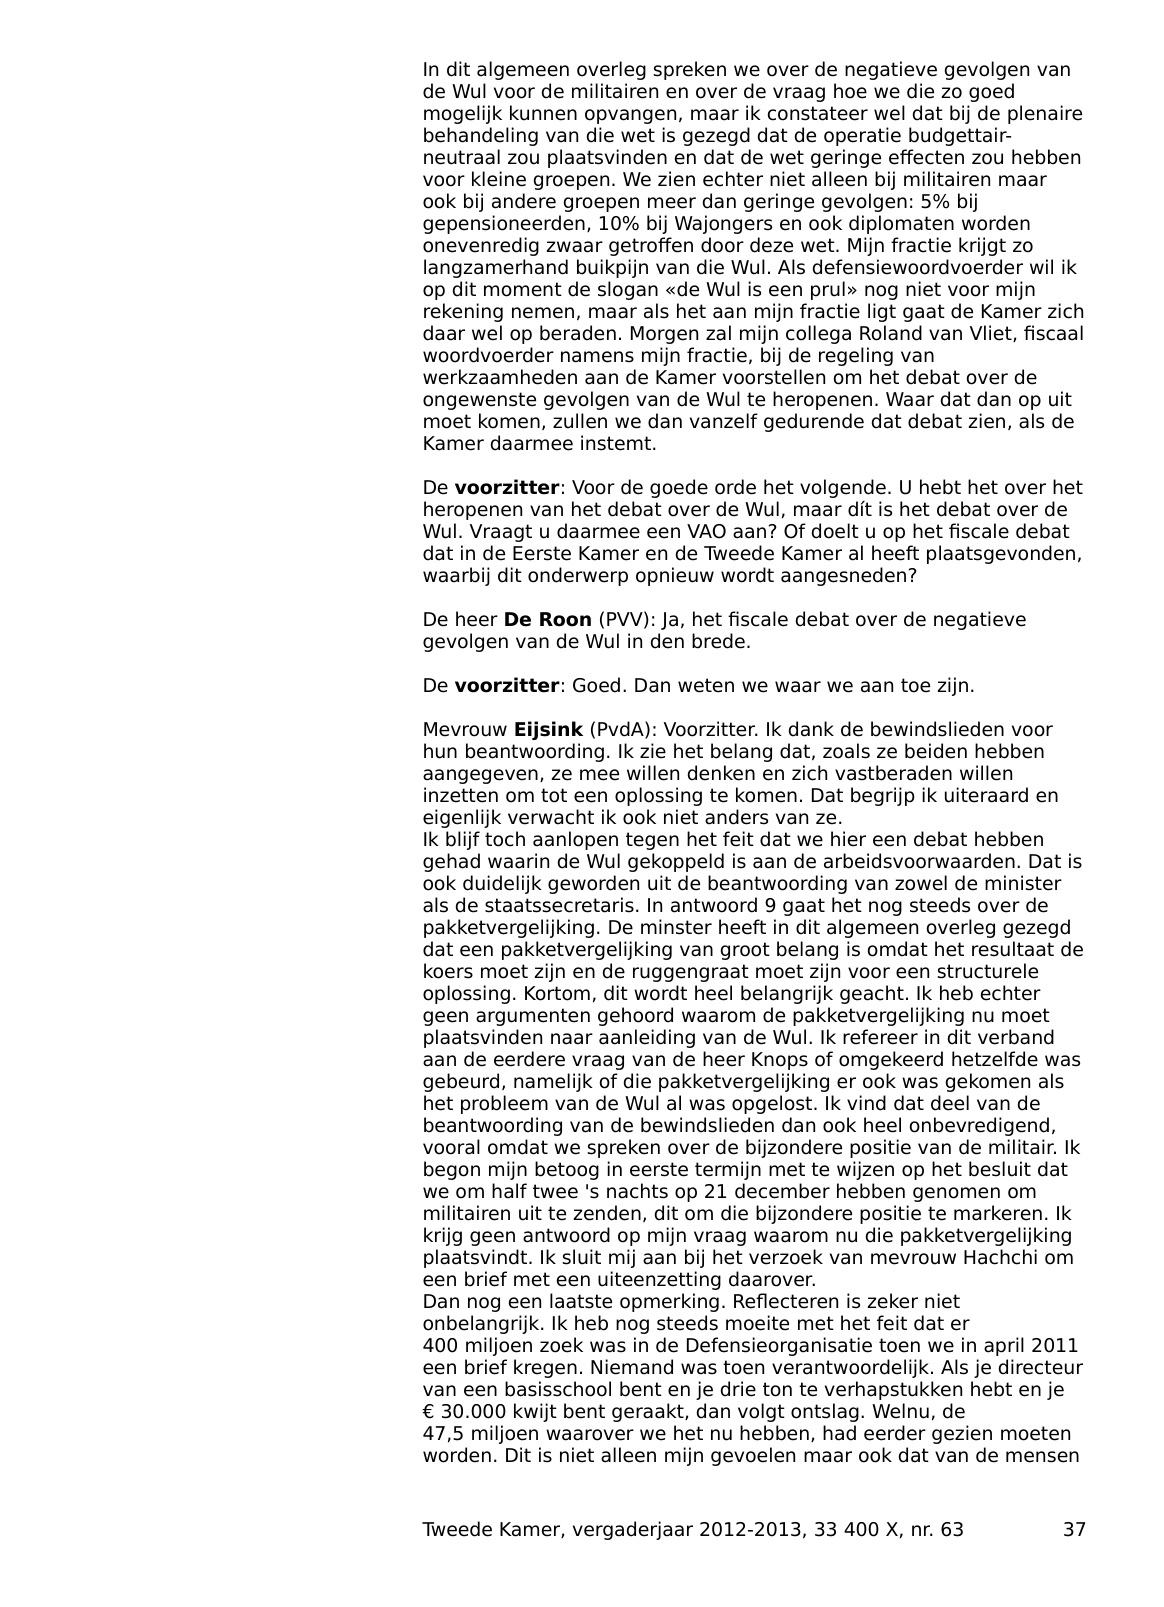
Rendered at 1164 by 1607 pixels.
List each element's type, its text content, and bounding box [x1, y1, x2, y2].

text Mevrouw Eijsink (PvdA): Voorzitter. Ik dank de bewindslieden voor hun beantwoording. Ik zie het belang dat, zoals ze beiden hebben aangegeven, ze mee willen denken en zich vastberaden willen inzetten om tot een oplossing te komen. Dat begrijp ik uiteraard en eigenlijk verwacht ik ook niet anders van ze. [422, 719, 1087, 829]
text In dit algemeen overleg spreken we over de negatieve gevolgen van de Wul voor de militairen en over de vraag hoe we die zo goed mogelijk kunnen opvangen, maar ik constateer wel dat bij de plenaire behandeling van die wet is gezegd dat de operatie budgettair-neutraal zou plaatsvinden en dat de wet geringe effecten zou hebben voor kleine groepen. We zien echter niet alleen bij militairen maar ook bij andere groepen meer dan geringe gevolgen: 5% bij gepensioneerden, 10% bij Wajongers en ook diplomaten worden onevenredig zwaar getroffen door deze wet. Mijn fractie krijgt zo langzamerhand buikpijn van die Wul. Als defensiewoordvoerder wil ik op dit moment de slogan «de Wul is een prul» nog niet voor mijn rekening nemen, maar als het aan mijn fractie ligt gaat de Kamer zich daar wel op beraden. Morgen zal mijn collega Roland van Vliet, fiscaal woordvoerder namens mijn fractie, bij de regeling van werkzaamheden aan de Kamer voorstellen om het debat over de ongewenste gevolgen van de Wul te heropenen. Waar dat dan op uit moet komen, zullen we dan vanzelf gedurende dat debat zien, als de Kamer daarmee instemt. [422, 59, 1087, 455]
text Ik blijf toch aanlopen tegen het feit dat we hier een debat hebben gehad waarin de Wul gekoppeld is aan de arbeidsvoorwaarden. Dat is ook duidelijk geworden uit de beantwoording van zowel de minister als de staatssecretaris. In antwoord 9 gaat het nog steeds over de pakketvergelijking. De minster heeft in dit algemeen overleg gezegd dat een pakketvergelijking van groot belang is omdat het resultaat de koers moet zijn en de ruggengraat moet zijn voor een structurele oplossing. Kortom, dit wordt heel belangrijk geacht. Ik heb echter geen argumenten gehoord waarom de pakketvergelijking nu moet plaatsvinden naar aanleiding van de Wul. Ik refereer in dit verband aan de eerdere vraag van de heer Knops of omgekeerd hetzelfde was gebeurd, namelijk of die pakketvergelijking er ook was gekomen als het probleem van de Wul al was opgelost. Ik vind dat deel van de beantwoording van de bewindslieden dan ook heel onbevredigend, vooral omdat we spreken over de bijzondere positie van de militair. Ik begon mijn betoog in eerste termijn met te wijzen op het besluit dat we om half twee 's nachts op 21 december hebben genomen om militairen uit te zenden, dit om die bijzondere positie te markeren. Ik krijg geen antwoord op mijn vraag waarom nu die pakketvergelijking plaatsvindt. Ik sluit mij aan bij het verzoek van mevrouw Hachchi om een brief met een uiteenzetting daarover. [422, 829, 1087, 1291]
text Dan nog een laatste opmerking. Reflecteren is zeker niet onbelangrijk. Ik heb nog steeds moeite met het feit dat er 400 miljoen zoek was in de Defensieorganisatie toen we in april 2011 een brief kregen. Niemand was toen verantwoordelijk. Als je directeur van een basisschool bent en je drie ton te verhapstukken hebt en je € 30.000 kwijt bent geraakt, dan volgt ontslag. Welnu, de 47,5 miljoen waarover we het nu hebben, had eerder gezien moeten worden. Dit is niet alleen mijn gevoelen maar ook dat van de mensen [422, 1291, 1087, 1467]
text De heer De Roon (PVV): Ja, het fiscale debat over de negatieve gevolgen van de Wul in den brede. [422, 609, 1087, 653]
text De voorzitter: Goed. Dan weten we waar we aan toe zijn. [422, 675, 1087, 697]
text De voorzitter: Voor de goede orde het volgende. U hebt het over het heropenen van het debat over de Wul, maar dít is het debat over de Wul. Vraagt u daarmee een VAO aan? Of doelt u op het fiscale debat dat in de Eerste Kamer en de Tweede Kamer al heeft plaatsgevonden, waarbij dit onderwerp opnieuw wordt aangesneden? [422, 477, 1087, 587]
